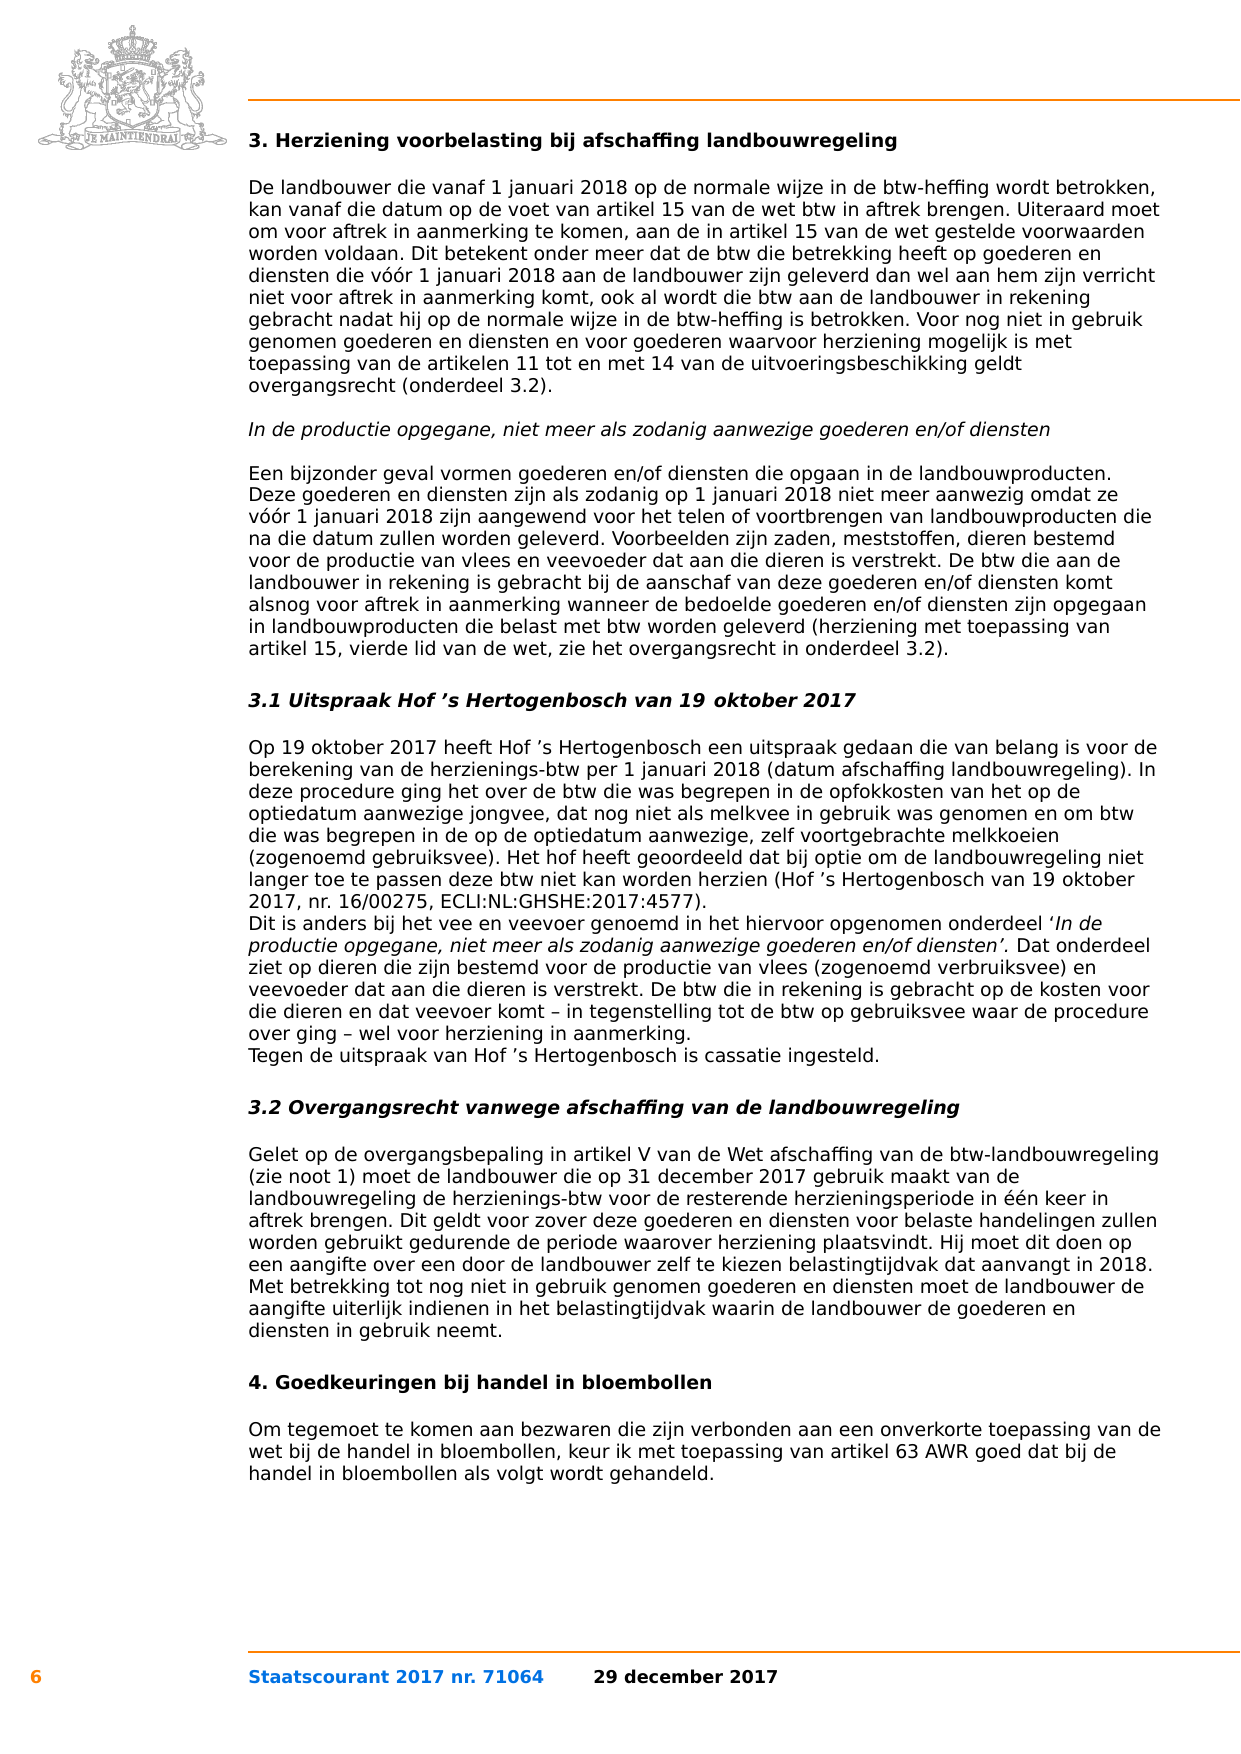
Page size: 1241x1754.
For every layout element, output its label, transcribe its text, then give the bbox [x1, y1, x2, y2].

text De landbouwer die vanaf 1 januari 2018 op de normale wijze in de btw-heffing wordt betrokken, kan vanaf die datum op de voet van artikel 15 van de wet btw in aftrek brengen. Uiteraard moet om voor aftrek in aanmerking te komen, aan de in artikel 15 van de wet gestelde voorwaarden worden voldaan. Dit betekent onder meer dat de btw die betrekking heeft op goederen en diensten die vóór 1 januari 2018 aan de landbouwer zijn geleverd dan wel aan hem zijn verricht niet voor aftrek in aanmerking komt, ook al wordt die btw aan de landbouwer in rekening gebracht nadat hij op de normale wijze in de btw-heffing is betrokken. Voor nog niet in gebruik genomen goederen en diensten en voor goederen waarvoor herziening mogelijk is met toepassing van de artikelen 11 tot en met 14 van de uitvoeringsbeschikking geldt overgangsrecht (onderdeel 3.2). [248, 177, 1163, 397]
text Een bijzonder geval vormen goederen en/of diensten die opgaan in de landbouwproducten. Deze goederen en diensten zijn als zodanig op 1 januari 2018 niet meer aanwezig omdat ze vóór 1 januari 2018 zijn aangewend voor het telen of voortbrengen van landbouwproducten die na die datum zullen worden geleverd. Voorbeelden zijn zaden, meststoffen, dieren bestemd voor de productie van vlees en veevoeder dat aan die dieren is verstrekt. De btw die aan de landbouwer in rekening is gebracht bij de aanschaf van deze goederen en/of diensten komt alsnog voor aftrek in aanmerking wanneer de bedoelde goederen en/of diensten zijn opgegaan in landbouwproducten die belast met btw worden geleverd (herziening met toepassing van artikel 15, vierde lid van de wet, zie het overgangsrecht in onderdeel 3.2). [248, 462, 1163, 660]
text Gelet op de overgangsbepaling in artikel V van de Wet afschaffing van de btw-landbouwregeling (zie noot 1) moet de landbouwer die op 31 december 2017 gebruik maakt van de landbouwregeling de herzienings-btw voor de resterende herzieningsperiode in één keer in aftrek brengen. Dit geldt voor zover deze goederen en diensten voor belaste handelingen zullen worden gebruikt gedurende de periode waarover herziening plaatsvindt. Hij moet dit doen op een aangifte over een door de landbouwer zelf te kiezen belastingtijdvak dat aanvangt in 2018. Met betrekking tot nog niet in gebruik genomen goederen en diensten moet de landbouwer de aangifte uiterlijk indienen in het belastingtijdvak waarin de landbouwer de goederen en diensten in gebruik neemt. [248, 1144, 1163, 1342]
subtitle In de productie opgegane, niet meer als zodanig aanwezige goederen en/of diensten [248, 418, 1163, 441]
text Dit is anders bij het vee en veevoer genoemd in het hiervoor opgenomen onderdeel ‘In de productie opgegane, niet meer als zodanig aanwezige goederen en/of diensten’. Dat onderdeel ziet op dieren die zijn bestemd voor de productie van vlees (zogenoemd verbruiksvee) en veevoeder dat aan die dieren is verstrekt. De btw die in rekening is gebracht op de kosten voor die dieren en dat veevoer komt – in tegenstelling tot de btw op gebruiksvee waar de procedure over ging – wel voor herziening in aanmerking. [248, 913, 1163, 1045]
subtitle 3. Herziening voorbelasting bij afschaffing landbouwregeling [248, 130, 1163, 152]
subtitle 3.2 Overgangsrecht vanwege afschaffing van de landbouwregeling [248, 1097, 1163, 1119]
text Om tegemoet te komen aan bezwaren die zijn verbonden aan een onverkorte toepassing van de wet bij de handel in bloembollen, keur ik met toepassing van artikel 63 AWR goed dat bij de handel in bloembollen als volgt wordt gehandeld. [248, 1419, 1163, 1484]
subtitle 4. Goedkeuringen bij handel in bloembollen [248, 1372, 1163, 1394]
text Op 19 oktober 2017 heeft Hof ’s Hertogenbosch een uitspraak gedaan die van belang is voor de berekening van de herzienings-btw per 1 januari 2018 (datum afschaffing landbouwregeling). In deze procedure ging het over de btw die was begrepen in de opfokkosten van het op de optiedatum aanwezige jongvee, dat nog niet als melkvee in gebruik was genomen en om btw die was begrepen in de op de optiedatum aanwezige, zelf voortgebrachte melkkoeien (zogenoemd gebruiksvee). Het hof heeft geoordeeld dat bij optie om de landbouwregeling niet langer toe te passen deze btw niet kan worden herzien (Hof ’s Hertogenbosch van 19 oktober 2017, nr. 16/00275, ECLI:NL:GHSHE:2017:4577). [248, 737, 1163, 913]
subtitle 3.1 Uitspraak Hof ’s Hertogenbosch van 19 oktober 2017 [248, 690, 1163, 712]
text Tegen de uitspraak van Hof ’s Hertogenbosch is cassatie ingesteld. [248, 1045, 1163, 1067]
picture [38, 25, 227, 150]
